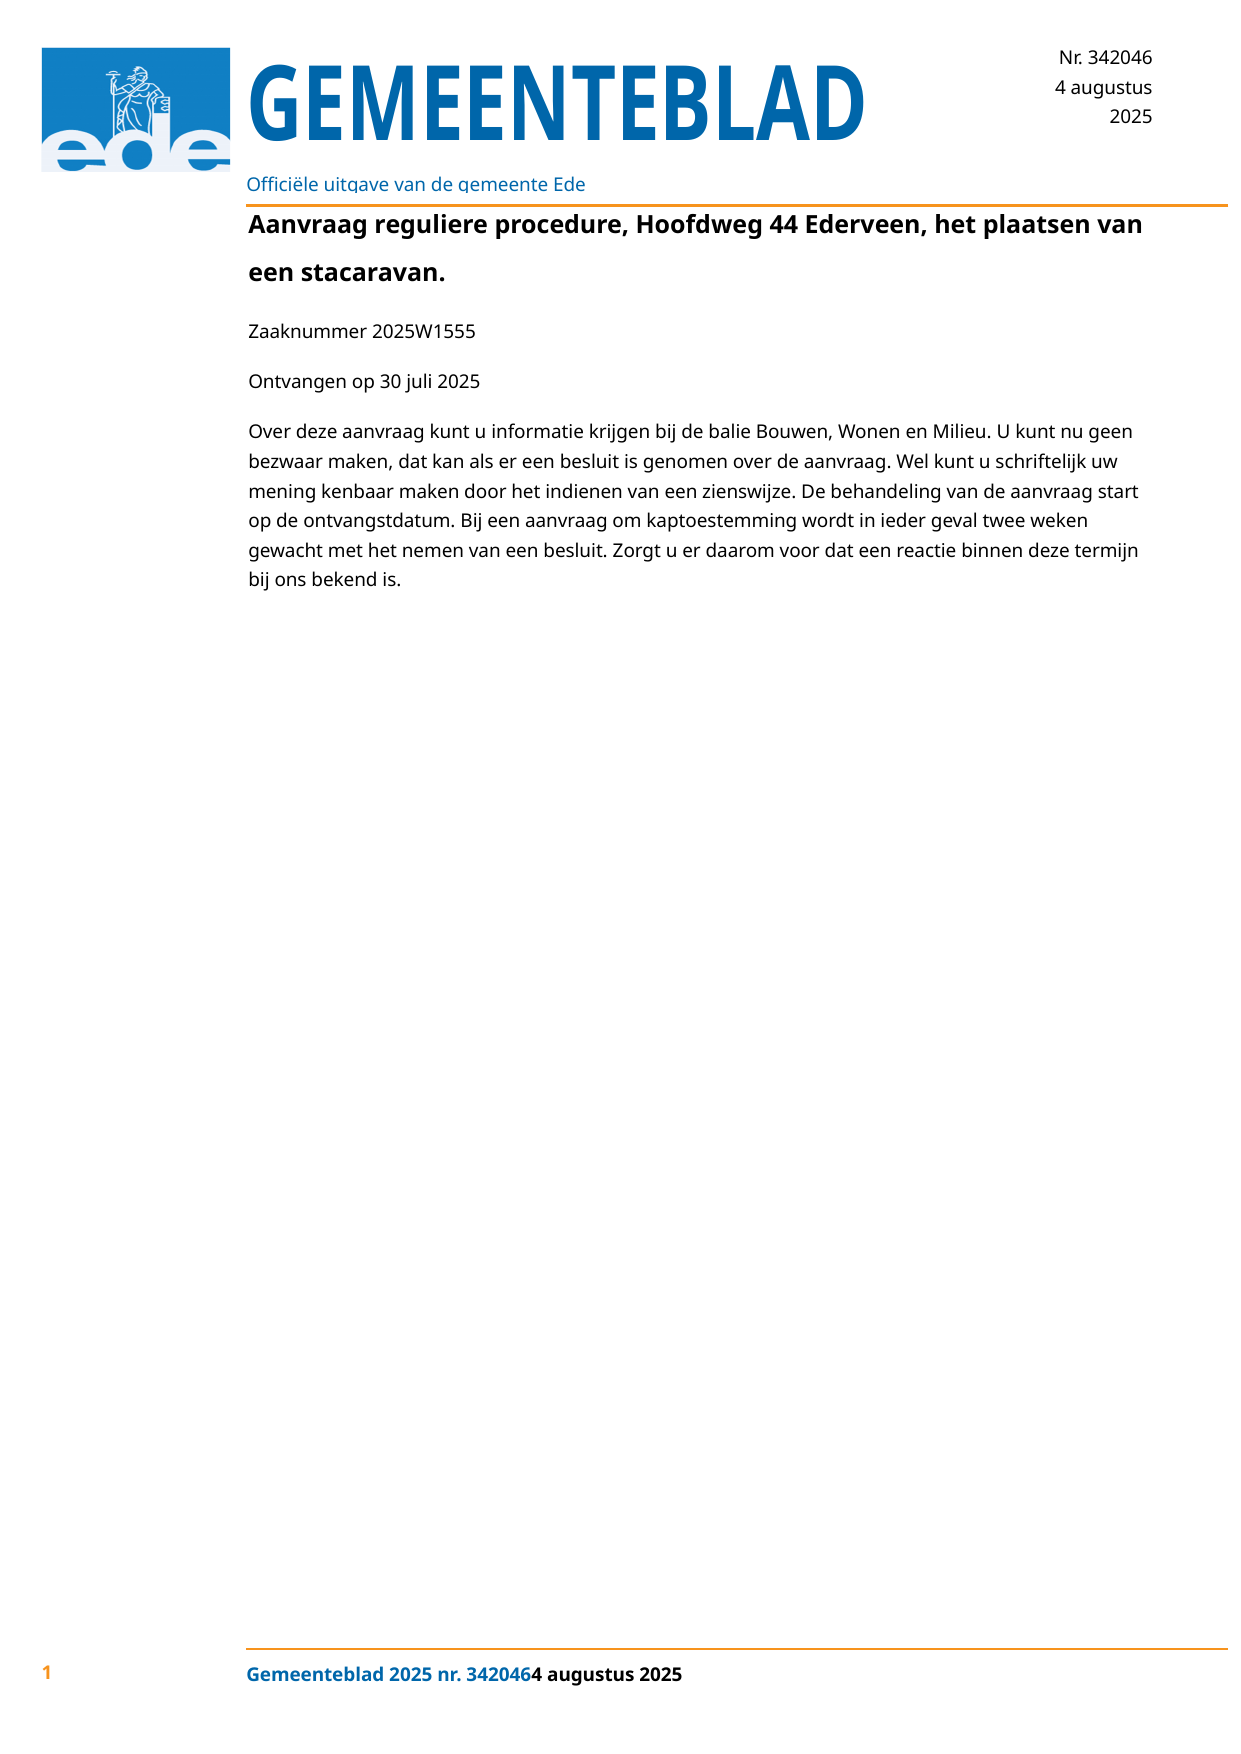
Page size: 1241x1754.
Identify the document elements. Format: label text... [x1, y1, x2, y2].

text Zaaknummer 2025W1555 [248, 318, 1152, 344]
text Ontvangen op 30 juli 2025 [248, 368, 1152, 394]
text Aanvraag reguliere procedure, Hoofdweg 44 Ederveen, het plaatsen van een stacaravan. [248, 207, 1152, 288]
text Over deze aanvraag kunt u informatie krijgen bij de balie Bouwen, Wonen en Milieu. U kunt nu geen bezwaar maken, dat kan als er een besluit is genomen over de aanvraag. Wel kunt u schriftelijk uw mening kenbaar maken door het indienen van een zienswijze. De behandeling van de aanvraag start op de ontvangstdatum. Bij een aanvraag om kaptoestemming wordt in ieder geval twee weken gewacht met het nemen van een besluit. Zorgt u er daarom voor dat een reactie binnen deze termijn bij ons bekend is. [248, 419, 1152, 592]
picture [41, 47, 231, 172]
